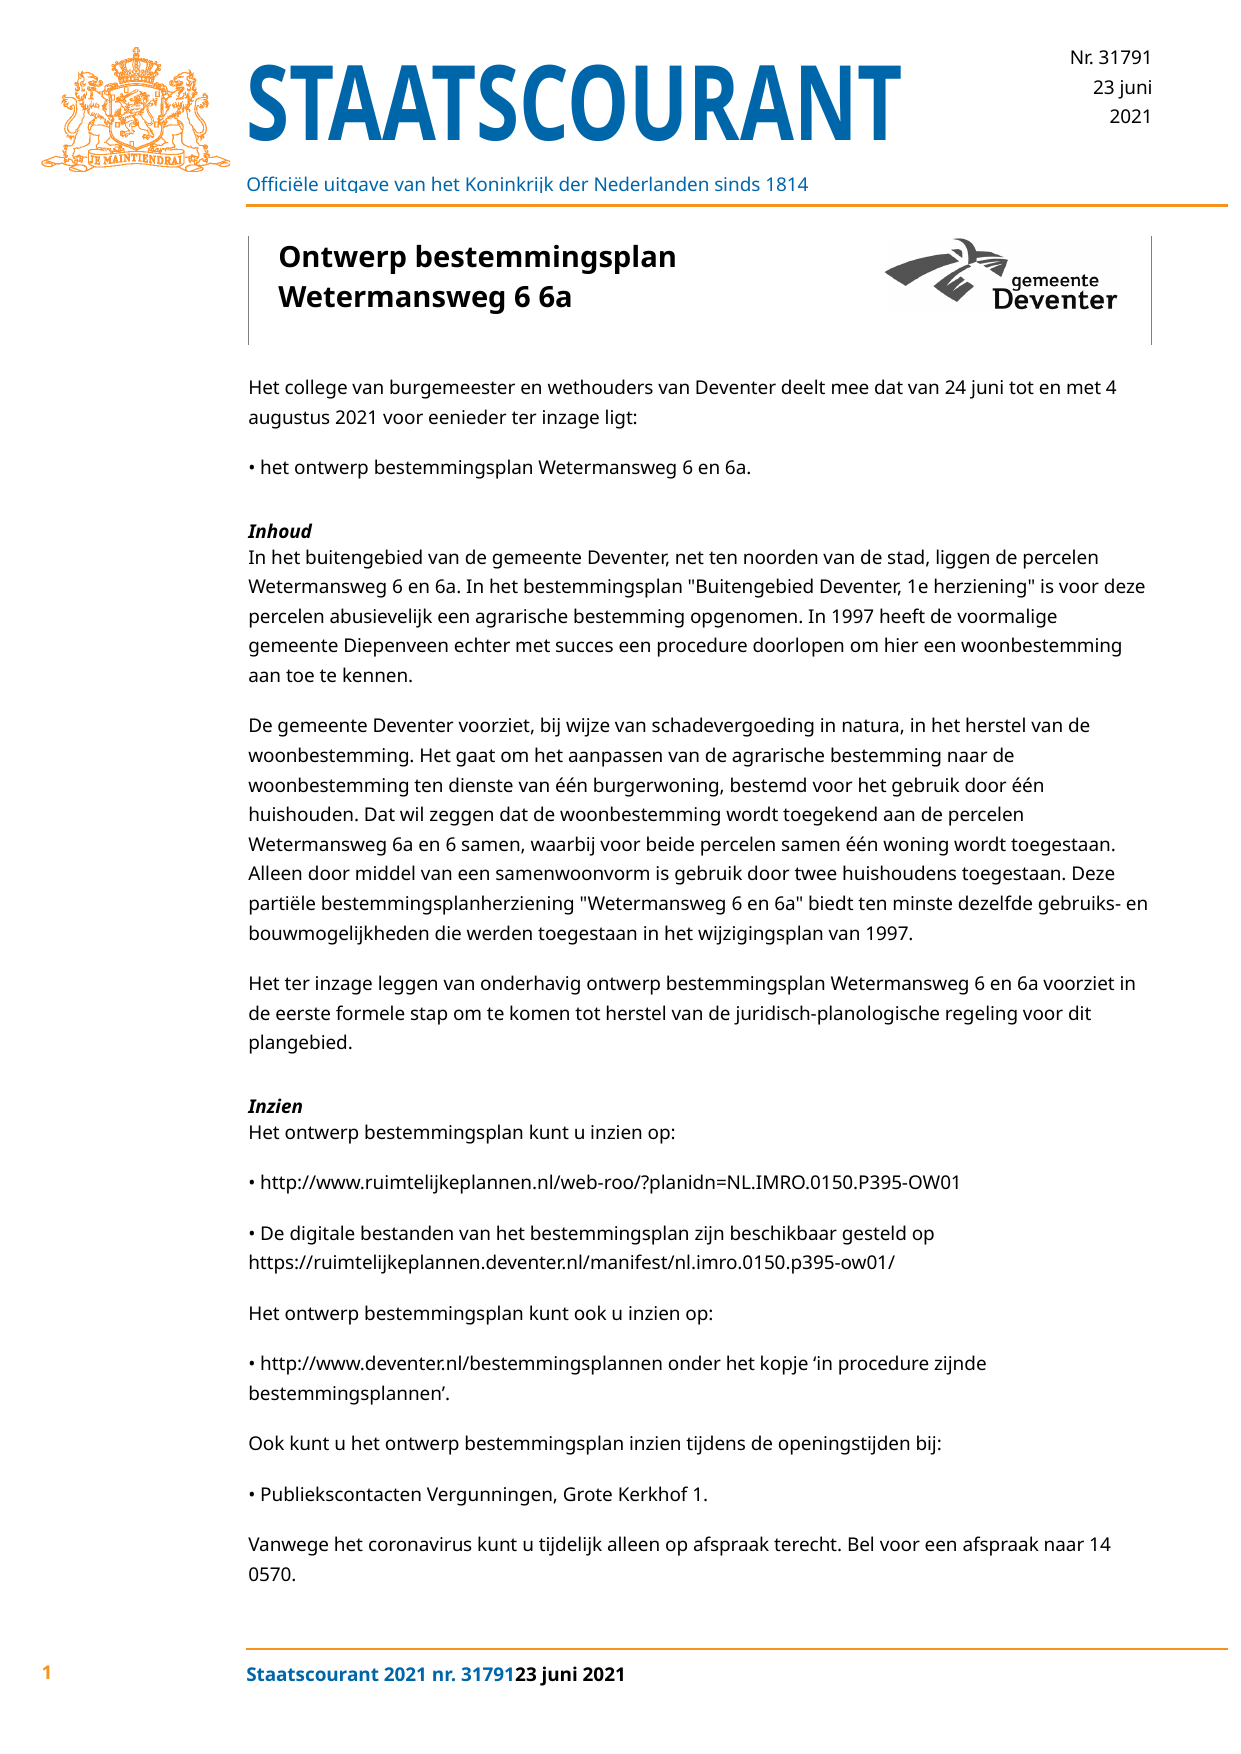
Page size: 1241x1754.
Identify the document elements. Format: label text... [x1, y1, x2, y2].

table_header Ontwerp bestemmingsplan Wetermansweg 6 6a [249, 236, 850, 345]
text Inzien [248, 1093, 1152, 1119]
text Het ter inzage leggen van onderhavig ontwerp bestemmingsplan Wetermansweg 6 en 6a voorziet in de eerste formele stap om te komen tot herstel van de juridisch-planologische regeling voor dit plangebied. [248, 970, 1152, 1055]
text • De digitale bestanden van het bestemmingsplan zijn beschikbaar gesteld op https://ruimtelijkeplannen.deventer.nl/manifest/nl.imro.0150.p395-ow01/ [248, 1220, 1152, 1275]
text Inhoud [248, 518, 1152, 544]
text • Publiekscontacten Vergunningen, Grote Kerkhof 1. [248, 1481, 1152, 1506]
text Het ontwerp bestemmingsplan kunt u inzien op: [248, 1119, 1152, 1145]
text Ook kunt u het ontwerp bestemmingsplan inzien tijdens de openingstijden bij: [248, 1430, 1152, 1456]
text • het ontwerp bestemmingsplan Wetermansweg 6 en 6a. [248, 454, 1152, 480]
text Vanwege het coronavirus kunt u tijdelijk alleen op afspraak terecht. Bel voor een afspraak naar 14 0570. [248, 1531, 1152, 1586]
picture [41, 47, 231, 172]
text • http://www.deventer.nl/bestemmingsplannen onder het kopje ‘in procedure zijnde bestemmingsplannen’. [248, 1350, 1152, 1406]
text In het buitengebied van de gemeente Deventer, net ten noorden van de stad, liggen de percelen Wetermansweg 6 en 6a. In het bestemmingsplan "Buitengebied Deventer, 1e herziening" is voor deze percelen abusievelijk een agrarische bestemming opgenomen. In 1997 heeft de voormalige gemeente Diepenveen echter met succes een procedure doorlopen om hier een woonbestemming aan toe te kennen. [248, 544, 1152, 688]
text • http://www.ruimtelijkeplannen.nl/web-roo/?planidn=NL.IMRO.0150.P395-OW01 [248, 1169, 1152, 1195]
picture [882, 236, 1119, 311]
table_header [850, 236, 1151, 345]
text Het college van burgemeester en wethouders van Deventer deelt mee dat van 24 juni tot en met 4 augustus 2021 voor eenieder ter inzage ligt: [248, 374, 1152, 429]
text Het ontwerp bestemmingsplan kunt ook u inzien op: [248, 1300, 1152, 1326]
text De gemeente Deventer voorziet, bij wijze van schadevergoeding in natura, in het herstel van de woonbestemming. Het gaat om het aanpassen van de agrarische bestemming naar de woonbestemming ten dienste van één burgerwoning, bestemd voor het gebruik door één huishouden. Dat wil zeggen dat de woonbestemming wordt toegekend aan de percelen Wetermansweg 6a en 6 samen, waarbij voor beide percelen samen één woning wordt toegestaan. Alleen door middel van een samenwoonvorm is gebruik door twee huishoudens toegestaan. Deze partiële bestemmingsplanherziening "Wetermansweg 6 en 6a" biedt ten minste dezelfde gebruiks- en bouwmogelijkheden die werden toegestaan in het wijzigingsplan van 1997. [248, 713, 1152, 946]
